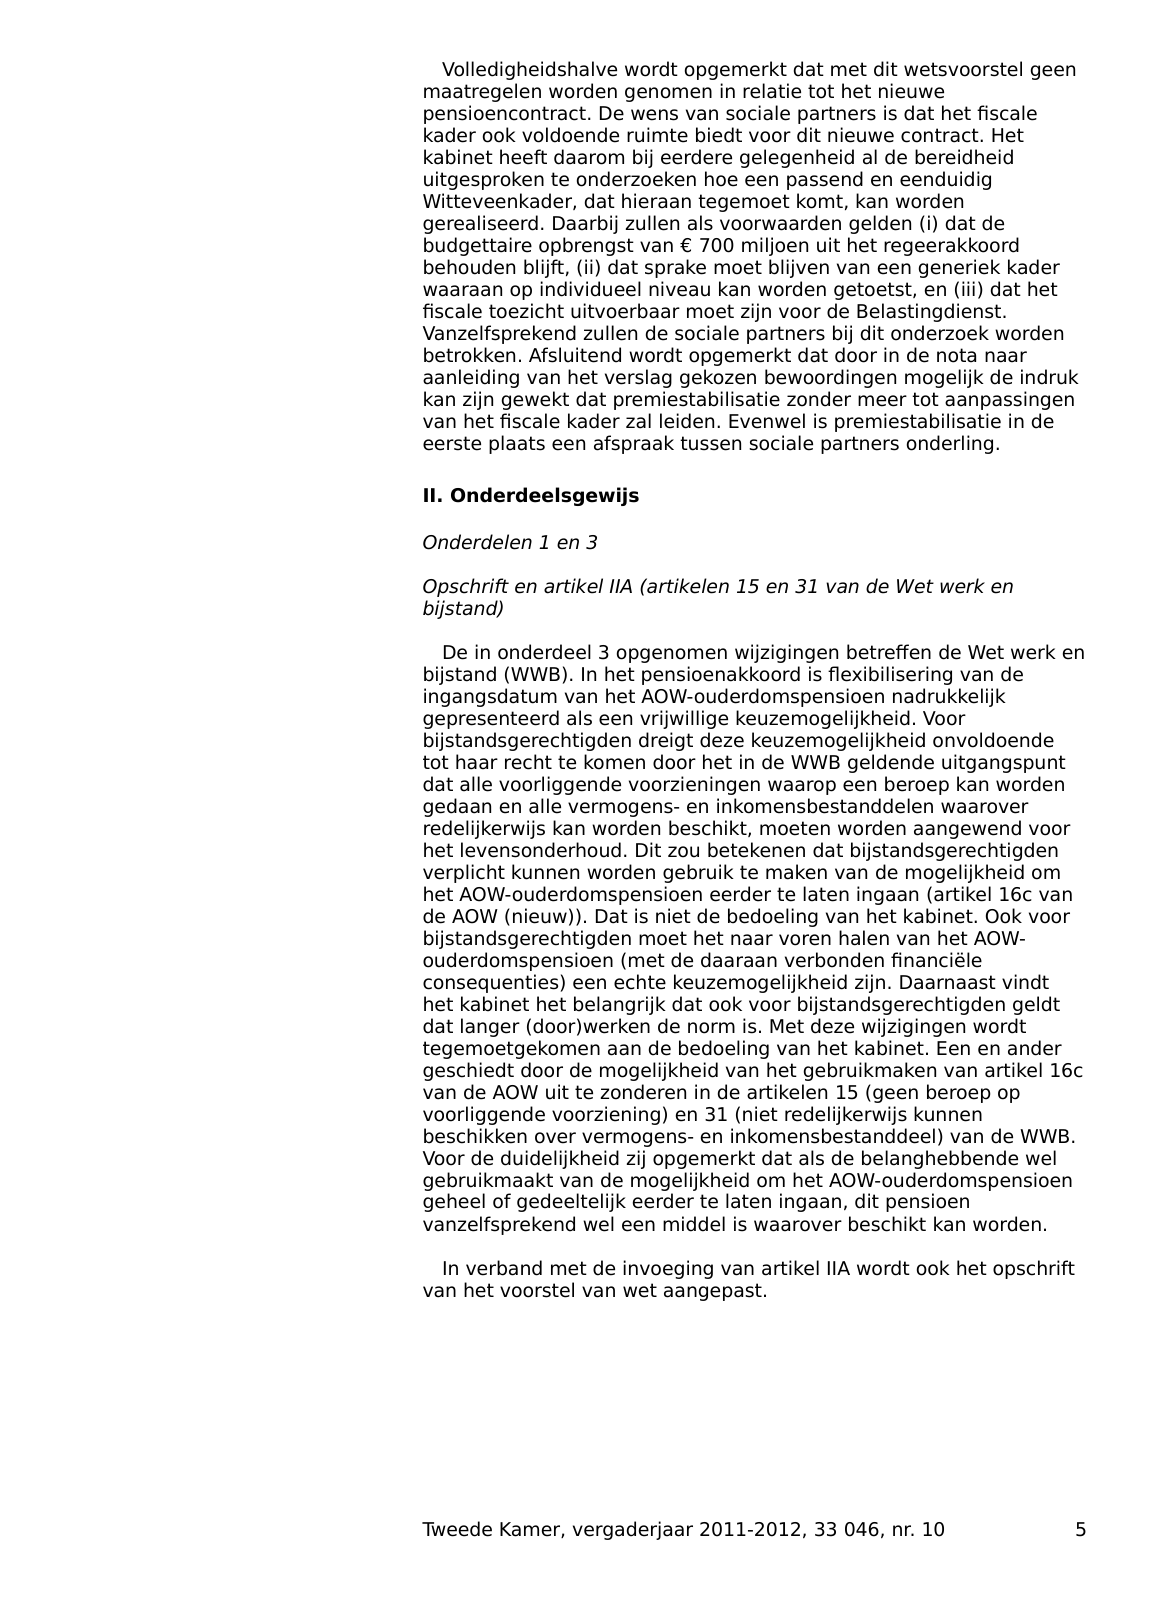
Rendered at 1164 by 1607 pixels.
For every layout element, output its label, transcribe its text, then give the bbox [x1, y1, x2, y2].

subtitle Onderdelen 1 en 3 [422, 532, 1087, 554]
text In verband met de invoeging van artikel IIA wordt ook het opschrift van het voorstel van wet aangepast. [422, 1258, 1087, 1302]
text De in onderdeel 3 opgenomen wijzigingen betreffen de Wet werk en bijstand (WWB). In het pensioenakkoord is flexibilisering van de ingangsdatum van het AOW-ouderdomspensioen nadrukkelijk gepresenteerd als een vrijwillige keuzemogelijkheid. Voor bijstandsgerechtigden dreigt deze keuzemogelijkheid onvoldoende tot haar recht te komen door het in de WWB geldende uitgangspunt dat alle voorliggende voorzieningen waarop een beroep kan worden gedaan en alle vermogens- en inkomensbestanddelen waarover redelijkerwijs kan worden beschikt, moeten worden aangewend voor het levensonderhoud. Dit zou betekenen dat bijstandsgerechtigden verplicht kunnen worden gebruik te maken van de mogelijkheid om het AOW-ouderdomspensioen eerder te laten ingaan (artikel 16c van de AOW (nieuw)). Dat is niet de bedoeling van het kabinet. Ook voor bijstandsgerechtigden moet het naar voren halen van het AOW-ouderdomspensioen (met de daaraan verbonden financiële consequenties) een echte keuzemogelijkheid zijn. Daarnaast vindt het kabinet het belangrijk dat ook voor bijstandsgerechtigden geldt dat langer (door)werken de norm is. Met deze wijzigingen wordt tegemoetgekomen aan de bedoeling van het kabinet. Een en ander geschiedt door de mogelijkheid van het gebruikmaken van artikel 16c van de AOW uit te zonderen in de artikelen 15 (geen beroep op voorliggende voorziening) en 31 (niet redelijkerwijs kunnen beschikken over vermogens- en inkomensbestanddeel) van de WWB. Voor de duidelijkheid zij opgemerkt dat als de belanghebbende wel gebruikmaakt van de mogelijkheid om het AOW-ouderdomspensioen geheel of gedeeltelijk eerder te laten ingaan, dit pensioen vanzelfsprekend wel een middel is waarover beschikt kan worden. [422, 642, 1087, 1235]
subtitle Opschrift en artikel IIA (artikelen 15 en 31 van de Wet werk en bijstand) [422, 576, 1087, 620]
subtitle II. Onderdeelsgewijs [422, 485, 1087, 507]
text Volledigheidshalve wordt opgemerkt dat met dit wetsvoorstel geen maatregelen worden genomen in relatie tot het nieuwe pensioencontract. De wens van sociale partners is dat het fiscale kader ook voldoende ruimte biedt voor dit nieuwe contract. Het kabinet heeft daarom bij eerdere gelegenheid al de bereidheid uitgesproken te onderzoeken hoe een passend en eenduidig Witteveenkader, dat hieraan tegemoet komt, kan worden gerealiseerd. Daarbij zullen als voorwaarden gelden (i) dat de budgettaire opbrengst van € 700 miljoen uit het regeerakkoord behouden blijft, (ii) dat sprake moet blijven van een generiek kader waaraan op individueel niveau kan worden getoetst, en (iii) dat het fiscale toezicht uitvoerbaar moet zijn voor de Belastingdienst. Vanzelfsprekend zullen de sociale partners bij dit onderzoek worden betrokken. Afsluitend wordt opgemerkt dat door in de nota naar aanleiding van het verslag gekozen bewoordingen mogelijk de indruk kan zijn gewekt dat premiestabilisatie zonder meer tot aanpassingen van het fiscale kader zal leiden. Evenwel is premiestabilisatie in de eerste plaats een afspraak tussen sociale partners onderling. [422, 59, 1087, 455]
